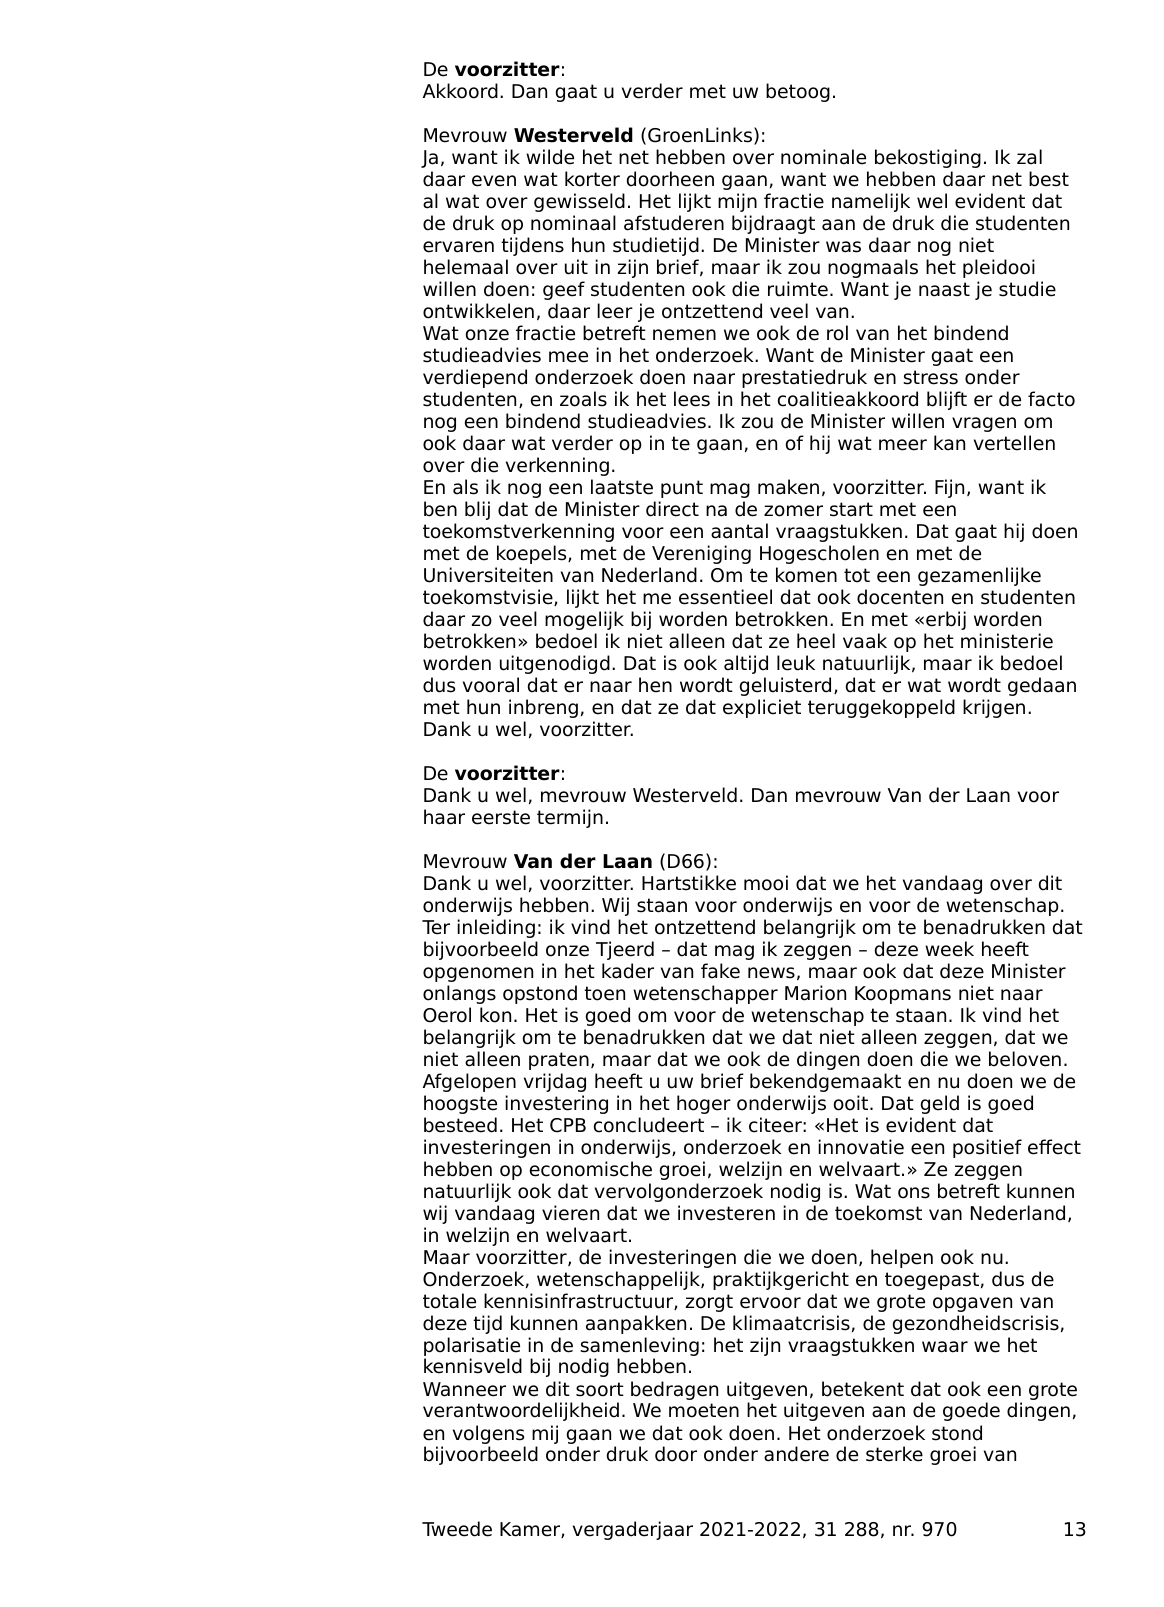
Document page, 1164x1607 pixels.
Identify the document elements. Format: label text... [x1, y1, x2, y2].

text De voorzitter: [422, 763, 1087, 785]
text Wanneer we dit soort bedragen uitgeven, betekent dat ook een grote verantwoordelijkheid. We moeten het uitgeven aan de goede dingen, en volgens mij gaan we dat ook doen. Het onderzoek stond bijvoorbeeld onder druk door onder andere de sterke groei van [422, 1378, 1087, 1466]
text Mevrouw Van der Laan (D66): [422, 851, 1087, 873]
text Ja, want ik wilde het net hebben over nominale bekostiging. Ik zal daar even wat korter doorheen gaan, want we hebben daar net best al wat over gewisseld. Het lijkt mijn fractie namelijk wel evident dat de druk op nominaal afstuderen bijdraagt aan de druk die studenten ervaren tijdens hun studietijd. De Minister was daar nog niet helemaal over uit in zijn brief, maar ik zou nogmaals het pleidooi willen doen: geef studenten ook die ruimte. Want je naast je studie ontwikkelen, daar leer je ontzettend veel van. [422, 147, 1087, 323]
text Dank u wel, voorzitter. [422, 719, 1087, 741]
text Mevrouw Westerveld (GroenLinks): [422, 125, 1087, 147]
text Afgelopen vrijdag heeft u uw brief bekendgemaakt en nu doen we de hoogste investering in het hoger onderwijs ooit. Dat geld is goed besteed. Het CPB concludeert – ik citeer: «Het is evident dat investeringen in onderwijs, onderzoek en innovatie een positief effect hebben op economische groei, welzijn en welvaart.» Ze zeggen natuurlijk ook dat vervolgonderzoek nodig is. Wat ons betreft kunnen wij vandaag vieren dat we investeren in de toekomst van Nederland, in welzijn en welvaart. [422, 1071, 1087, 1247]
text Dank u wel, mevrouw Westerveld. Dan mevrouw Van der Laan voor haar eerste termijn. [422, 785, 1087, 829]
text Dank u wel, voorzitter. Hartstikke mooi dat we het vandaag over dit onderwijs hebben. Wij staan voor onderwijs en voor de wetenschap. Ter inleiding: ik vind het ontzettend belangrijk om te benadrukken dat bijvoorbeeld onze Tjeerd – dat mag ik zeggen – deze week heeft opgenomen in het kader van fake news, maar ook dat deze Minister onlangs opstond toen wetenschapper Marion Koopmans niet naar Oerol kon. Het is goed om voor de wetenschap te staan. Ik vind het belangrijk om te benadrukken dat we dat niet alleen zeggen, dat we niet alleen praten, maar dat we ook de dingen doen die we beloven. [422, 873, 1087, 1071]
text Maar voorzitter, de investeringen die we doen, helpen ook nu. Onderzoek, wetenschappelijk, praktijkgericht en toegepast, dus de totale kennisinfrastructuur, zorgt ervoor dat we grote opgaven van deze tijd kunnen aanpakken. De klimaatcrisis, de gezondheidscrisis, polarisatie in de samenleving: het zijn vraagstukken waar we het kennisveld bij nodig hebben. [422, 1247, 1087, 1378]
text Akkoord. Dan gaat u verder met uw betoog. [422, 81, 1087, 103]
text De voorzitter: [422, 59, 1087, 81]
text Wat onze fractie betreft nemen we ook de rol van het bindend studieadvies mee in het onderzoek. Want de Minister gaat een verdiepend onderzoek doen naar prestatiedruk en stress onder studenten, en zoals ik het lees in het coalitieakkoord blijft er de facto nog een bindend studieadvies. Ik zou de Minister willen vragen om ook daar wat verder op in te gaan, en of hij wat meer kan vertellen over die verkenning. [422, 323, 1087, 477]
text En als ik nog een laatste punt mag maken, voorzitter. Fijn, want ik ben blij dat de Minister direct na de zomer start met een toekomstverkenning voor een aantal vraagstukken. Dat gaat hij doen met de koepels, met de Vereniging Hogescholen en met de Universiteiten van Nederland. Om te komen tot een gezamenlijke toekomstvisie, lijkt het me essentieel dat ook docenten en studenten daar zo veel mogelijk bij worden betrokken. En met «erbij worden betrokken» bedoel ik niet alleen dat ze heel vaak op het ministerie worden uitgenodigd. Dat is ook altijd leuk natuurlijk, maar ik bedoel dus vooral dat er naar hen wordt geluisterd, dat er wat wordt gedaan met hun inbreng, en dat ze dat expliciet teruggekoppeld krijgen. [422, 477, 1087, 719]
